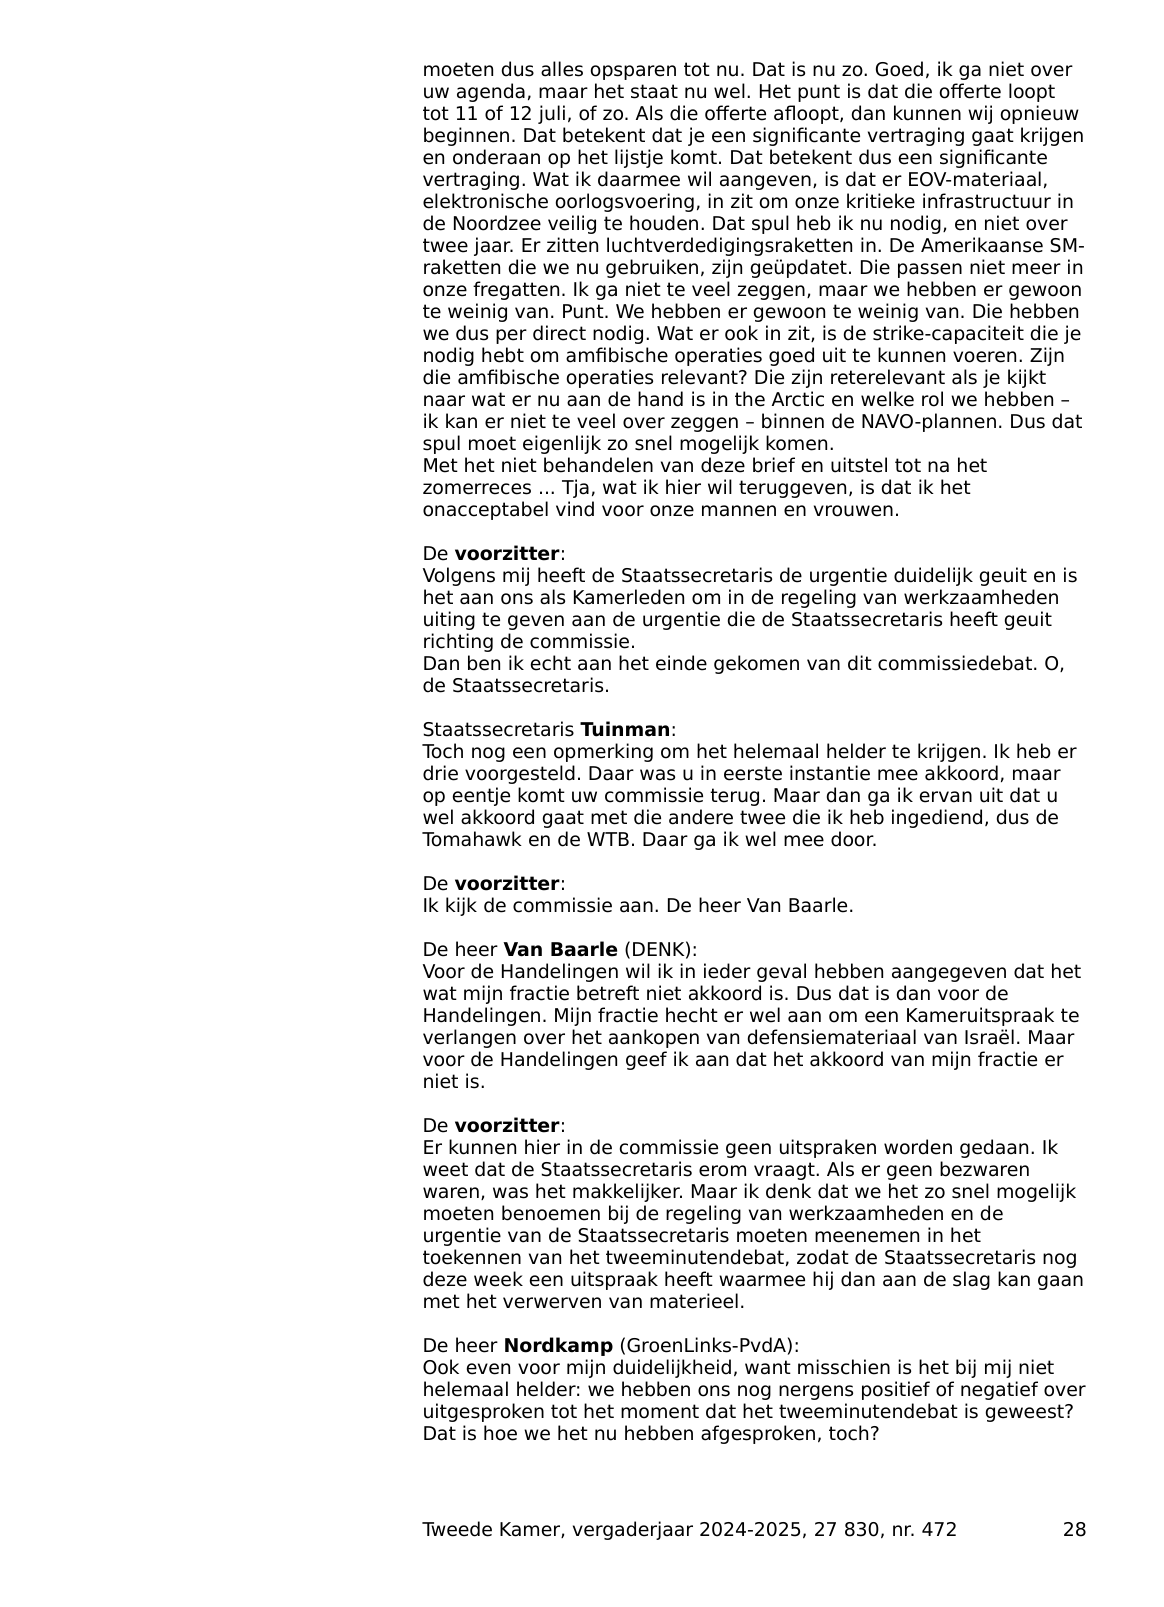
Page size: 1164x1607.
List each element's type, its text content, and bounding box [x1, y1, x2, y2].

text Met het niet behandelen van deze brief en uitstel tot na het zomerreces ... Tja, wat ik hier wil teruggeven, is dat ik het onacceptabel vind voor onze mannen en vrouwen. [422, 455, 1087, 521]
text Er kunnen hier in de commissie geen uitspraken worden gedaan. Ik weet dat de Staatssecretaris erom vraagt. Als er geen bezwaren waren, was het makkelijker. Maar ik denk dat we het zo snel mogelijk moeten benoemen bij de regeling van werkzaamheden en de urgentie van de Staatssecretaris moeten meenemen in het toekennen van het tweeminutendebat, zodat de Staatssecretaris nog deze week een uitspraak heeft waarmee hij dan aan de slag kan gaan met het verwerven van materieel. [422, 1137, 1087, 1313]
text De heer Van Baarle (DENK): [422, 939, 1087, 961]
text De heer Nordkamp (GroenLinks-PvdA): [422, 1335, 1087, 1357]
text Volgens mij heeft de Staatssecretaris de urgentie duidelijk geuit en is het aan ons als Kamerleden om in de regeling van werkzaamheden uiting te geven aan de urgentie die de Staatssecretaris heeft geuit richting de commissie. [422, 565, 1087, 653]
text Staatssecretaris Tuinman: [422, 719, 1087, 741]
text Ik kijk de commissie aan. De heer Van Baarle. [422, 895, 1087, 917]
text Voor de Handelingen wil ik in ieder geval hebben aangegeven dat het wat mijn fractie betreft niet akkoord is. Dus dat is dan voor de Handelingen. Mijn fractie hecht er wel aan om een Kameruitspraak te verlangen over het aankopen van defensiemateriaal van Israël. Maar voor de Handelingen geef ik aan dat het akkoord van mijn fractie er niet is. [422, 961, 1087, 1093]
text De voorzitter: [422, 1115, 1087, 1137]
text Dan ben ik echt aan het einde gekomen van dit commissiedebat. O, de Staatssecretaris. [422, 653, 1087, 697]
text De voorzitter: [422, 873, 1087, 895]
text moeten dus alles opsparen tot nu. Dat is nu zo. Goed, ik ga niet over uw agenda, maar het staat nu wel. Het punt is dat die offerte loopt tot 11 of 12 juli, of zo. Als die offerte afloopt, dan kunnen wij opnieuw beginnen. Dat betekent dat je een significante vertraging gaat krijgen en onderaan op het lijstje komt. Dat betekent dus een significante vertraging. Wat ik daarmee wil aangeven, is dat er EOV-materiaal, elektronische oorlogsvoering, in zit om onze kritieke infrastructuur in de Noordzee veilig te houden. Dat spul heb ik nu nodig, en niet over twee jaar. Er zitten luchtverdedigingsraketten in. De Amerikaanse SM-raketten die we nu gebruiken, zijn geüpdatet. Die passen niet meer in onze fregatten. Ik ga niet te veel zeggen, maar we hebben er gewoon te weinig van. Punt. We hebben er gewoon te weinig van. Die hebben we dus per direct nodig. Wat er ook in zit, is de strike-capaciteit die je nodig hebt om amfibische operaties goed uit te kunnen voeren. Zijn die amfibische operaties relevant? Die zijn reterelevant als je kijkt naar wat er nu aan de hand is in the Arctic en welke rol we hebben – ik kan er niet te veel over zeggen – binnen de NAVO-plannen. Dus dat spul moet eigenlijk zo snel mogelijk komen. [422, 59, 1087, 455]
text De voorzitter: [422, 543, 1087, 565]
text Ook even voor mijn duidelijkheid, want misschien is het bij mij niet helemaal helder: we hebben ons nog nergens positief of negatief over uitgesproken tot het moment dat het tweeminutendebat is geweest? Dat is hoe we het nu hebben afgesproken, toch? [422, 1357, 1087, 1445]
text Toch nog een opmerking om het helemaal helder te krijgen. Ik heb er drie voorgesteld. Daar was u in eerste instantie mee akkoord, maar op eentje komt uw commissie terug. Maar dan ga ik ervan uit dat u wel akkoord gaat met die andere twee die ik heb ingediend, dus de Tomahawk en de WTB. Daar ga ik wel mee door. [422, 741, 1087, 851]
